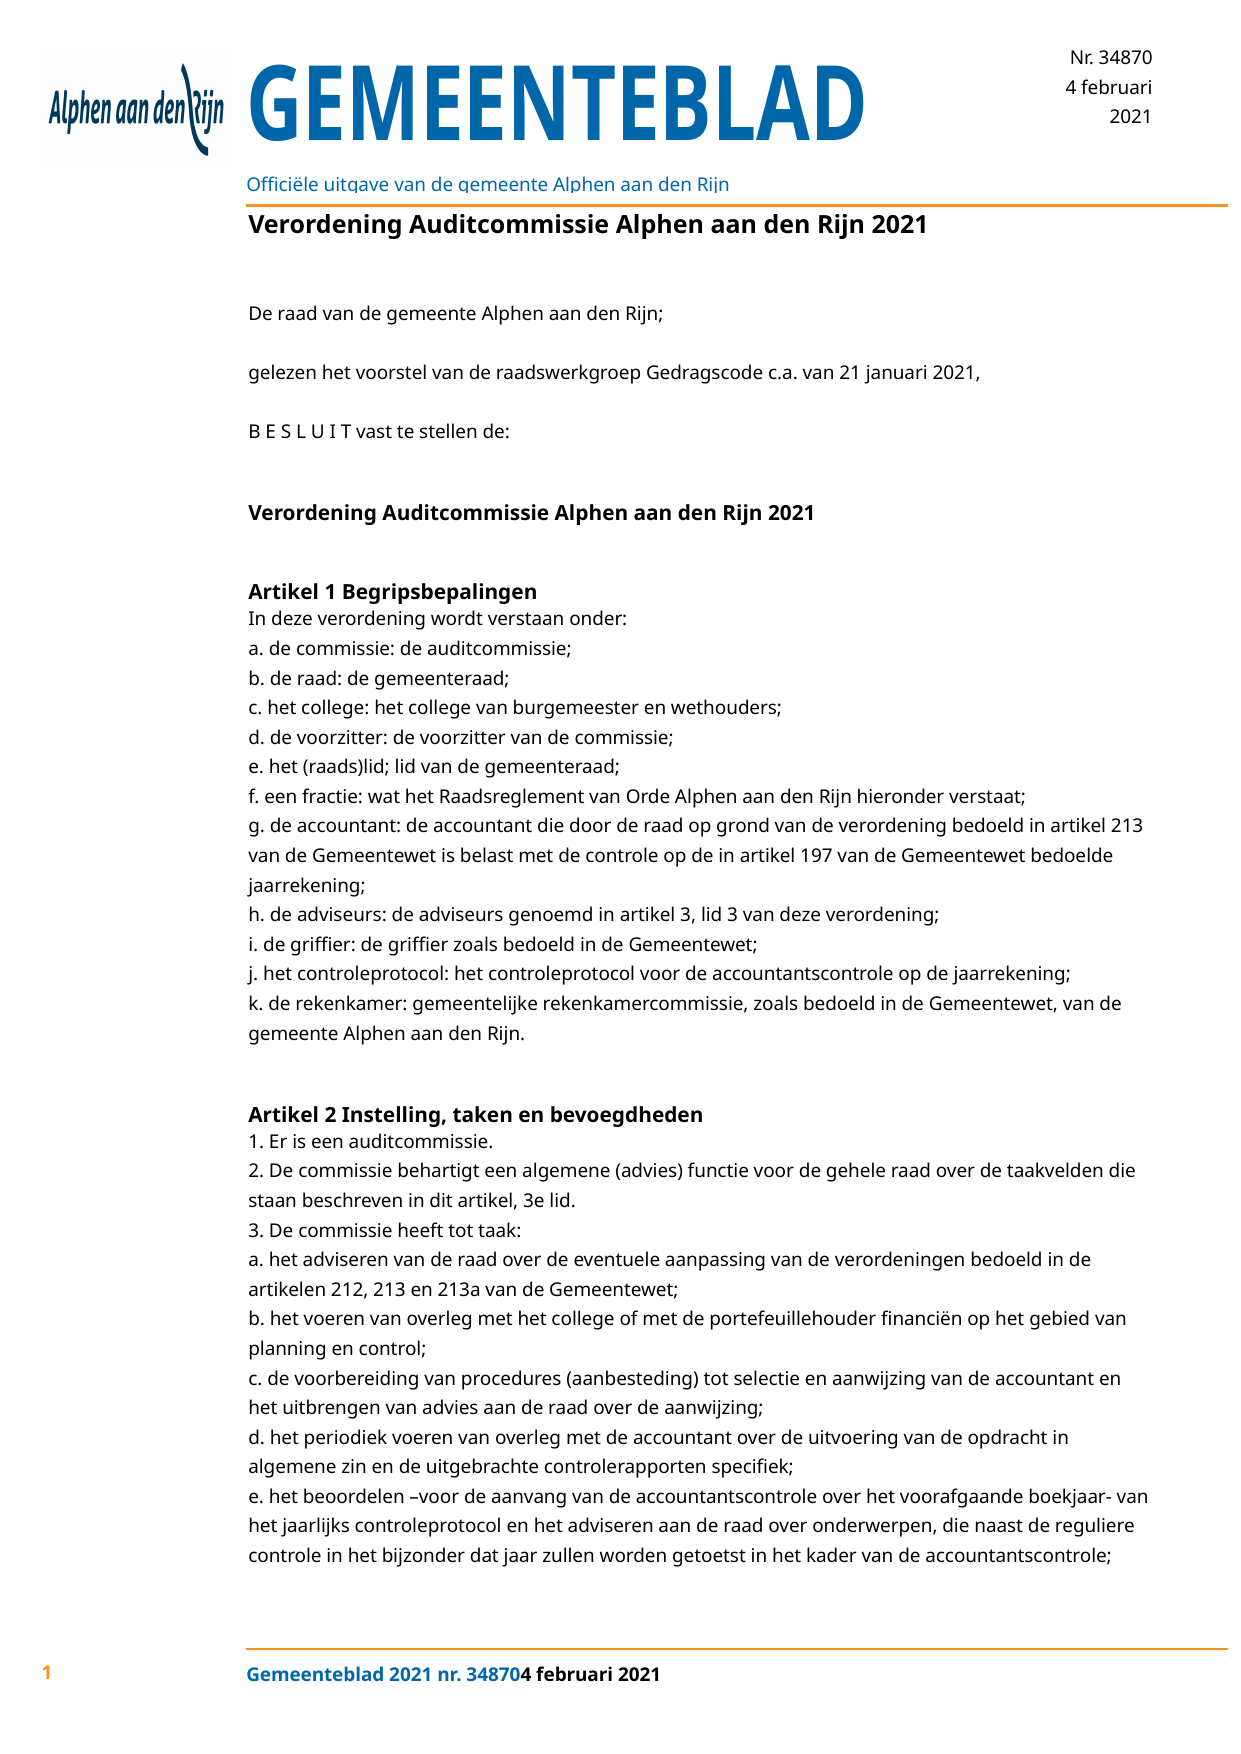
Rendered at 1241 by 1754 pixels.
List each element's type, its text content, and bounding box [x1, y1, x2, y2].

text a. het adviseren van de raad over de eventuele aanpassing van de verordeningen bedoeld in de artikelen 212, 213 en 213a van de Gemeentewet; [248, 1246, 1152, 1302]
text h. de adviseurs: de adviseurs genoemd in artikel 3, lid 3 van deze verordening; [248, 901, 1152, 927]
text Artikel 2 Instelling, taken en bevoegdheden [248, 1100, 1152, 1128]
text f. een fractie: wat het Raadsreglement van Orde Alphen aan den Rijn hieronder verstaat; [248, 783, 1152, 809]
text g. de accountant: de accountant die door de raad op grond van de verordening bedoeld in artikel 213 van de Gemeentewet is belast met de controle op de in artikel 197 van de Gemeentewet bedoelde jaarrekening; [248, 813, 1152, 897]
text d. het periodiek voeren van overleg met de accountant over de uitvoering van de opdracht in algemene zin en de uitgebrachte controlerapporten specifiek; [248, 1424, 1152, 1479]
text c. het college: het college van burgemeester en wethouders; [248, 694, 1152, 720]
picture [41, 47, 231, 172]
text 2. De commissie behartigt een algemene (advies) functie voor de gehele raad over de taakvelden die staan beschreven in dit artikel, 3e lid. [248, 1158, 1152, 1213]
text Verordening Auditcommissie Alphen aan den Rijn 2021 [248, 207, 1152, 241]
text a. de commissie: de auditcommissie; [248, 635, 1152, 661]
text b. de raad: de gemeenteraad; [248, 665, 1152, 690]
text 3. De commissie heeft tot taak: [248, 1217, 1152, 1243]
text i. de griffier: de griffier zoals bedoeld in de Gemeentewet; [248, 931, 1152, 957]
text k. de rekenkamer: gemeentelijke rekenkamercommissie, zoals bedoeld in de Gemeentewet, van de gemeente Alphen aan den Rijn. [248, 990, 1152, 1045]
text b. het voeren van overleg met het college of met de portefeuillehouder financiën op het gebied van planning en control; [248, 1306, 1152, 1361]
text In deze verordening wordt verstaan onder: [248, 606, 1152, 631]
text d. de voorzitter: de voorzitter van de commissie; [248, 724, 1152, 749]
text Verordening Auditcommissie Alphen aan den Rijn 2021 [248, 498, 1152, 527]
text gelezen het voorstel van de raadswerkgroep Gedragscode c.a. van 21 januari 2021, [248, 359, 1152, 385]
text B E S L U I T vast te stellen de: [248, 418, 1152, 444]
text Artikel 1 Begripsbepalingen [248, 577, 1152, 606]
text 1. Er is een auditcommissie. [248, 1128, 1152, 1154]
text c. de voorbereiding van procedures (aanbesteding) tot selectie en aanwijzing van de accountant en het uitbrengen van advies aan de raad over de aanwijzing; [248, 1365, 1152, 1420]
text e. het (raads)lid; lid van de gemeenteraad; [248, 753, 1152, 779]
text De raad van de gemeente Alphen aan den Rijn; [248, 300, 1152, 326]
text j. het controleprotocol: het controleprotocol voor de accountantscontrole op de jaarrekening; [248, 961, 1152, 986]
text e. het beoordelen –voor de aanvang van de accountantscontrole over het voorafgaande boekjaar- van het jaarlijks controleprotocol en het adviseren aan de raad over onderwerpen, die naast de reguliere controle in het bijzonder dat jaar zullen worden getoetst in het kader van de accountantscontrole; [248, 1483, 1152, 1568]
